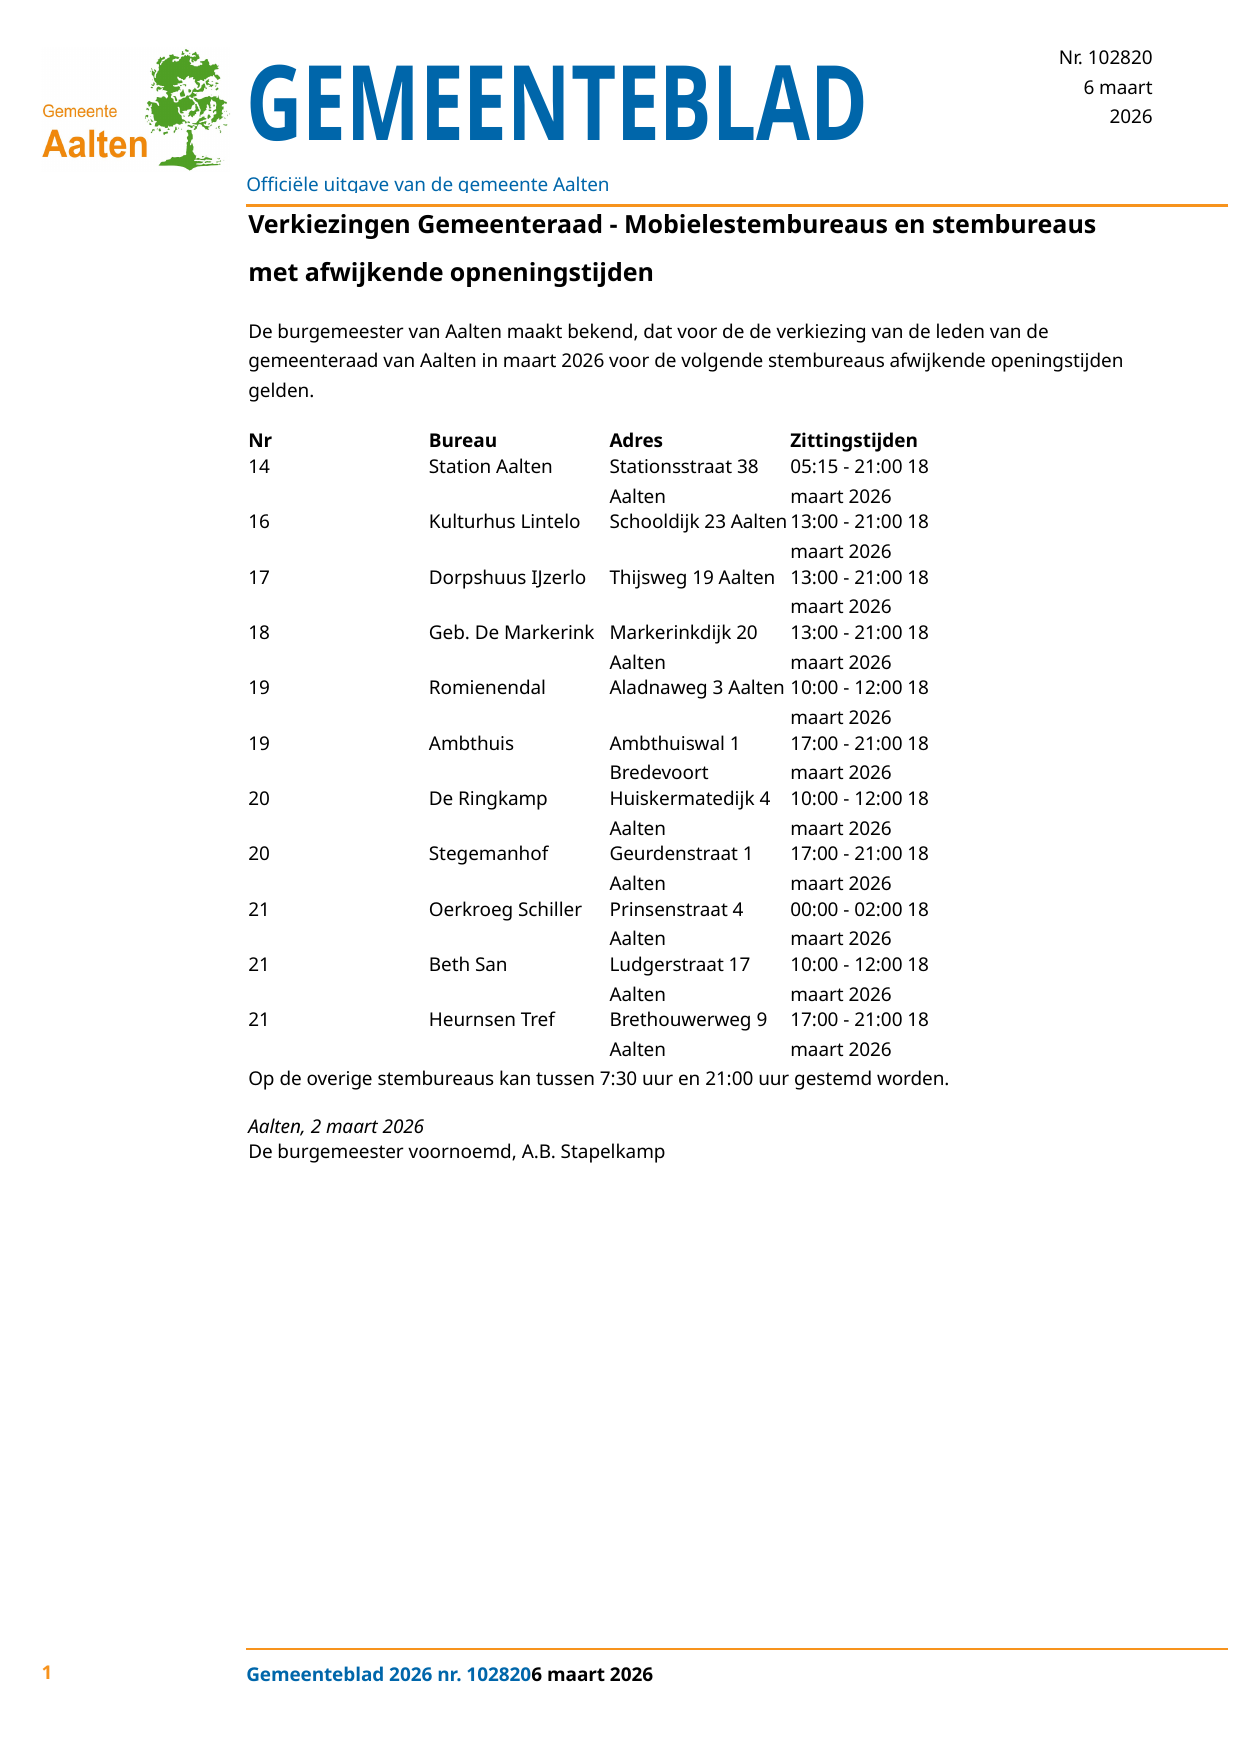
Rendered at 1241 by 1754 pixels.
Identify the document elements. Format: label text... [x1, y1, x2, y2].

table_cell [971, 1006, 1152, 1062]
table_cell Romienendal [429, 675, 609, 730]
table_header Zittingstijden [790, 428, 971, 453]
table_cell 20 [248, 785, 429, 841]
table_cell 18 [248, 619, 429, 674]
table_cell 00:00 - 02:00 18 maart 2026 [790, 896, 971, 951]
picture [41, 47, 231, 172]
text Verkiezingen Gemeenteraad - Mobielestembureaus en stembureaus met afwijkende opneningstijden [248, 207, 1152, 288]
table_cell 19 [248, 730, 429, 785]
text Op de overige stembureaus kan tussen 7:30 uur en 21:00 uur gestemd worden. [248, 1065, 1152, 1091]
table_cell Stationsstraat 38 Aalten [609, 453, 790, 509]
table_header Nr [248, 428, 429, 453]
table_cell 17:00 - 21:00 18 maart 2026 [790, 1006, 971, 1062]
table_cell Dorpshuus IJzerlo [429, 564, 609, 619]
text De burgemeester voornoemd, A.B. Stapelkamp [248, 1138, 1152, 1164]
table_cell [971, 453, 1152, 509]
table_cell [971, 675, 1152, 730]
table_cell Beth San [429, 951, 609, 1006]
table_cell Ambthuis [429, 730, 609, 785]
text De burgemeester van Aalten maakt bekend, dat voor de de verkiezing van de leden van de gemeenteraad van Aalten in maart 2026 voor de volgende stembureaus afwijkende openingstijden gelden. [248, 318, 1152, 403]
table_cell 13:00 - 21:00 18 maart 2026 [790, 619, 971, 674]
table_cell [971, 841, 1152, 896]
table_cell [971, 896, 1152, 951]
table_cell [971, 509, 1152, 564]
table_cell Ambthuiswal 1 Bredevoort [609, 730, 790, 785]
table_cell Stegemanhof [429, 841, 609, 896]
table_cell [971, 951, 1152, 1006]
table_cell 10:00 - 12:00 18 maart 2026 [790, 785, 971, 841]
table_cell 19 [248, 675, 429, 730]
table_header [971, 428, 1152, 453]
table_cell 17 [248, 564, 429, 619]
table_cell Prinsenstraat 4 Aalten [609, 896, 790, 951]
table_cell Aladnaweg 3 Aalten [609, 675, 790, 730]
table_cell [971, 619, 1152, 674]
table_cell [971, 730, 1152, 785]
table_cell 16 [248, 509, 429, 564]
table_cell 20 [248, 841, 429, 896]
table_cell [971, 564, 1152, 619]
table_cell 21 [248, 1006, 429, 1062]
table_cell Geb. De Markerink [429, 619, 609, 674]
table_cell 13:00 - 21:00 18 maart 2026 [790, 509, 971, 564]
table_cell 14 [248, 453, 429, 509]
text Aalten, 2 maart 2026 [248, 1113, 1152, 1138]
table_cell Huiskermatedijk 4 Aalten [609, 785, 790, 841]
table_cell Ludgerstraat 17 Aalten [609, 951, 790, 1006]
table_header Adres [609, 428, 790, 453]
table_cell 21 [248, 896, 429, 951]
table_cell Heurnsen Tref [429, 1006, 609, 1062]
table_cell Schooldijk 23 Aalten [609, 509, 790, 564]
table_cell 21 [248, 951, 429, 1006]
table_cell 17:00 - 21:00 18 maart 2026 [790, 730, 971, 785]
table_cell 10:00 - 12:00 18 maart 2026 [790, 951, 971, 1006]
table_cell 10:00 - 12:00 18 maart 2026 [790, 675, 971, 730]
table_cell Thijsweg 19 Aalten [609, 564, 790, 619]
table_cell Markerinkdijk 20 Aalten [609, 619, 790, 674]
table_cell Brethouwerweg 9 Aalten [609, 1006, 790, 1062]
table_cell Kulturhus Lintelo [429, 509, 609, 564]
table_cell 05:15 - 21:00 18 maart 2026 [790, 453, 971, 509]
table_cell Station Aalten [429, 453, 609, 509]
table_cell De Ringkamp [429, 785, 609, 841]
table_cell 13:00 - 21:00 18 maart 2026 [790, 564, 971, 619]
table_cell 17:00 - 21:00 18 maart 2026 [790, 841, 971, 896]
table_cell Geurdenstraat 1 Aalten [609, 841, 790, 896]
table_header Bureau [429, 428, 609, 453]
table_cell [971, 785, 1152, 841]
table_cell Oerkroeg Schiller [429, 896, 609, 951]
